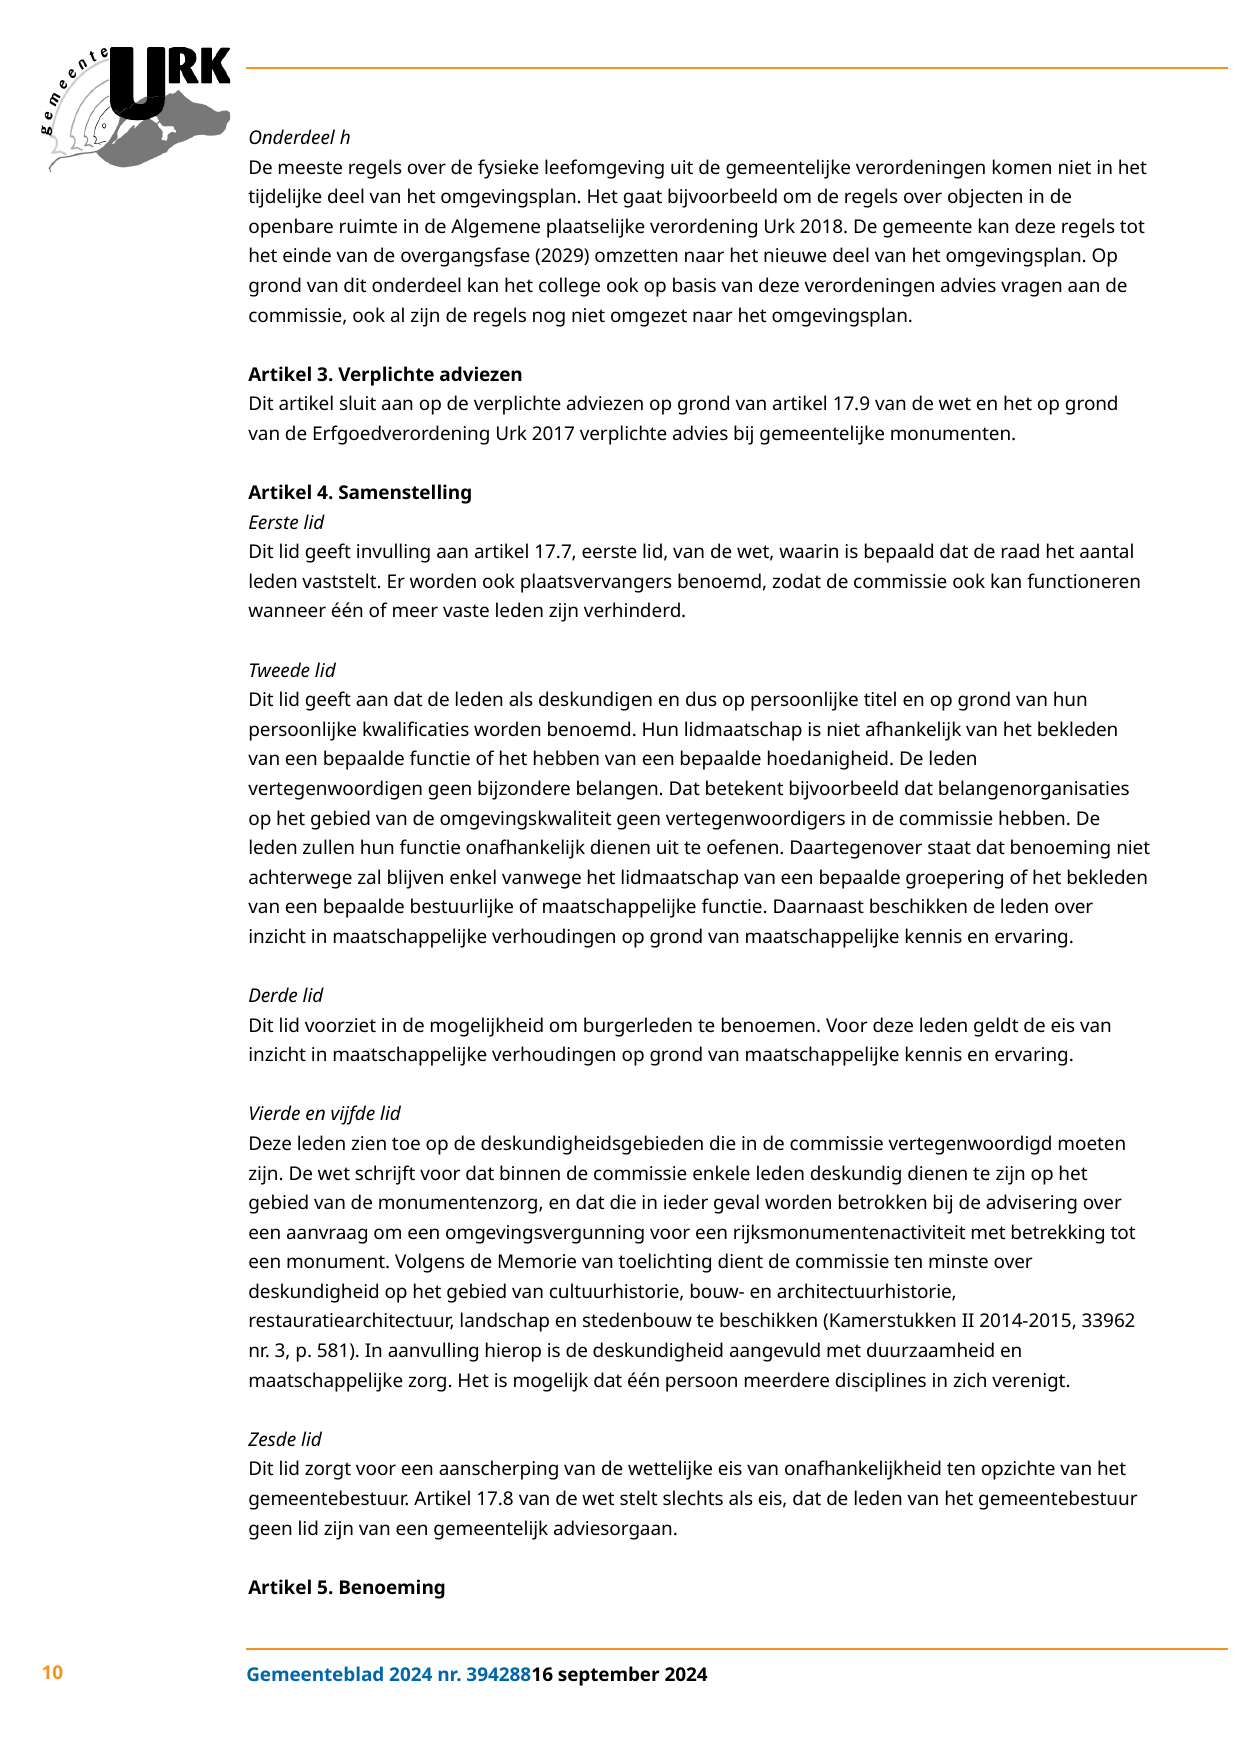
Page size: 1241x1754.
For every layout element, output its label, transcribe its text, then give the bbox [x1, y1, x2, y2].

text Vierde en vijfde lid [248, 1101, 1152, 1126]
text Artikel 5. Benoeming [248, 1574, 1152, 1600]
text Artikel 3. Verplichte adviezen [248, 361, 1152, 387]
text Onderdeel h [248, 124, 1152, 150]
text Dit lid zorgt voor een aanscherping van de wettelijke eis van onafhankelijkheid ten opzichte van het gemeentebestuur. Artikel 17.8 van de wet stelt slechts als eis, dat de leden van het gemeentebestuur geen lid zijn van een gemeentelijk adviesorgaan. [248, 1456, 1152, 1541]
text Tweede lid [248, 657, 1152, 683]
text Deze leden zien toe op de deskundigheidsgebieden die in de commissie vertegenwoordigd moeten zijn. De wet schrijft voor dat binnen de commissie enkele leden deskundig dienen te zijn op het gebied van de monumentenzorg, en dat die in ieder geval worden betrokken bij de advisering over een aanvraag om een omgevingsvergunning voor een rijksmonumentenactiviteit met betrekking tot een monument. Volgens de Memorie van toelichting dient de commissie ten minste over deskundigheid op het gebied van cultuurhistorie, bouw- en architectuurhistorie, restauratiearchitectuur, landschap en stedenbouw te beschikken (Kamerstukken II 2014-2015, 33962 nr. 3, p. 581). In aanvulling hierop is de deskundigheid aangevuld met duurzaamheid en maatschappelijke zorg. Het is mogelijk dat één persoon meerdere disciplines in zich verenigt. [248, 1130, 1152, 1393]
text Derde lid [248, 982, 1152, 1008]
text Dit artikel sluit aan op de verplichte adviezen op grond van artikel 17.9 van de wet en het op grond van de Erfgoedverordening Urk 2017 verplichte advies bij gemeentelijke monumenten. [248, 391, 1152, 446]
text Eerste lid [248, 509, 1152, 535]
text Dit lid geeft aan dat de leden als deskundigen en dus op persoonlijke titel en op grond van hun persoonlijke kwalificaties worden benoemd. Hun lidmaatschap is niet afhankelijk van het bekleden van een bepaalde functie of het hebben van een bepaalde hoedanigheid. De leden vertegenwoordigen geen bijzondere belangen. Dat betekent bijvoorbeeld dat belangenorganisaties op het gebied van de omgevingskwaliteit geen vertegenwoordigers in de commissie hebben. De leden zullen hun functie onafhankelijk dienen uit te oefenen. Daartegenover staat dat benoeming niet achterwege zal blijven enkel vanwege het lidmaatschap van een bepaalde groepering of het bekleden van een bepaalde bestuurlijke of maatschappelijke functie. Daarnaast beschikken de leden over inzicht in maatschappelijke verhoudingen op grond van maatschappelijke kennis en ervaring. [248, 686, 1152, 949]
text Dit lid geeft invulling aan artikel 17.7, eerste lid, van de wet, waarin is bepaald dat de raad het aantal leden vaststelt. Er worden ook plaatsvervangers benoemd, zodat de commissie ook kan functioneren wanneer één of meer vaste leden zijn verhinderd. [248, 538, 1152, 623]
text Dit lid voorziet in de mogelijkheid om burgerleden te benoemen. Voor deze leden geldt de eis van inzicht in maatschappelijke verhoudingen op grond van maatschappelijke kennis en ervaring. [248, 1012, 1152, 1067]
picture [41, 47, 231, 172]
text De meeste regels over de fysieke leefomgeving uit de gemeentelijke verordeningen komen niet in het tijdelijke deel van het omgevingsplan. Het gaat bijvoorbeeld om de regels over objecten in de openbare ruimte in de Algemene plaatselijke verordening Urk 2018. De gemeente kan deze regels tot het einde van de overgangsfase (2029) omzetten naar het nieuwe deel van het omgevingsplan. Op grond van dit onderdeel kan het college ook op basis van deze verordeningen advies vragen aan de commissie, ook al zijn de regels nog niet omgezet naar het omgevingsplan. [248, 154, 1152, 328]
text Artikel 4. Samenstelling [248, 479, 1152, 505]
text Zesde lid [248, 1426, 1152, 1452]
